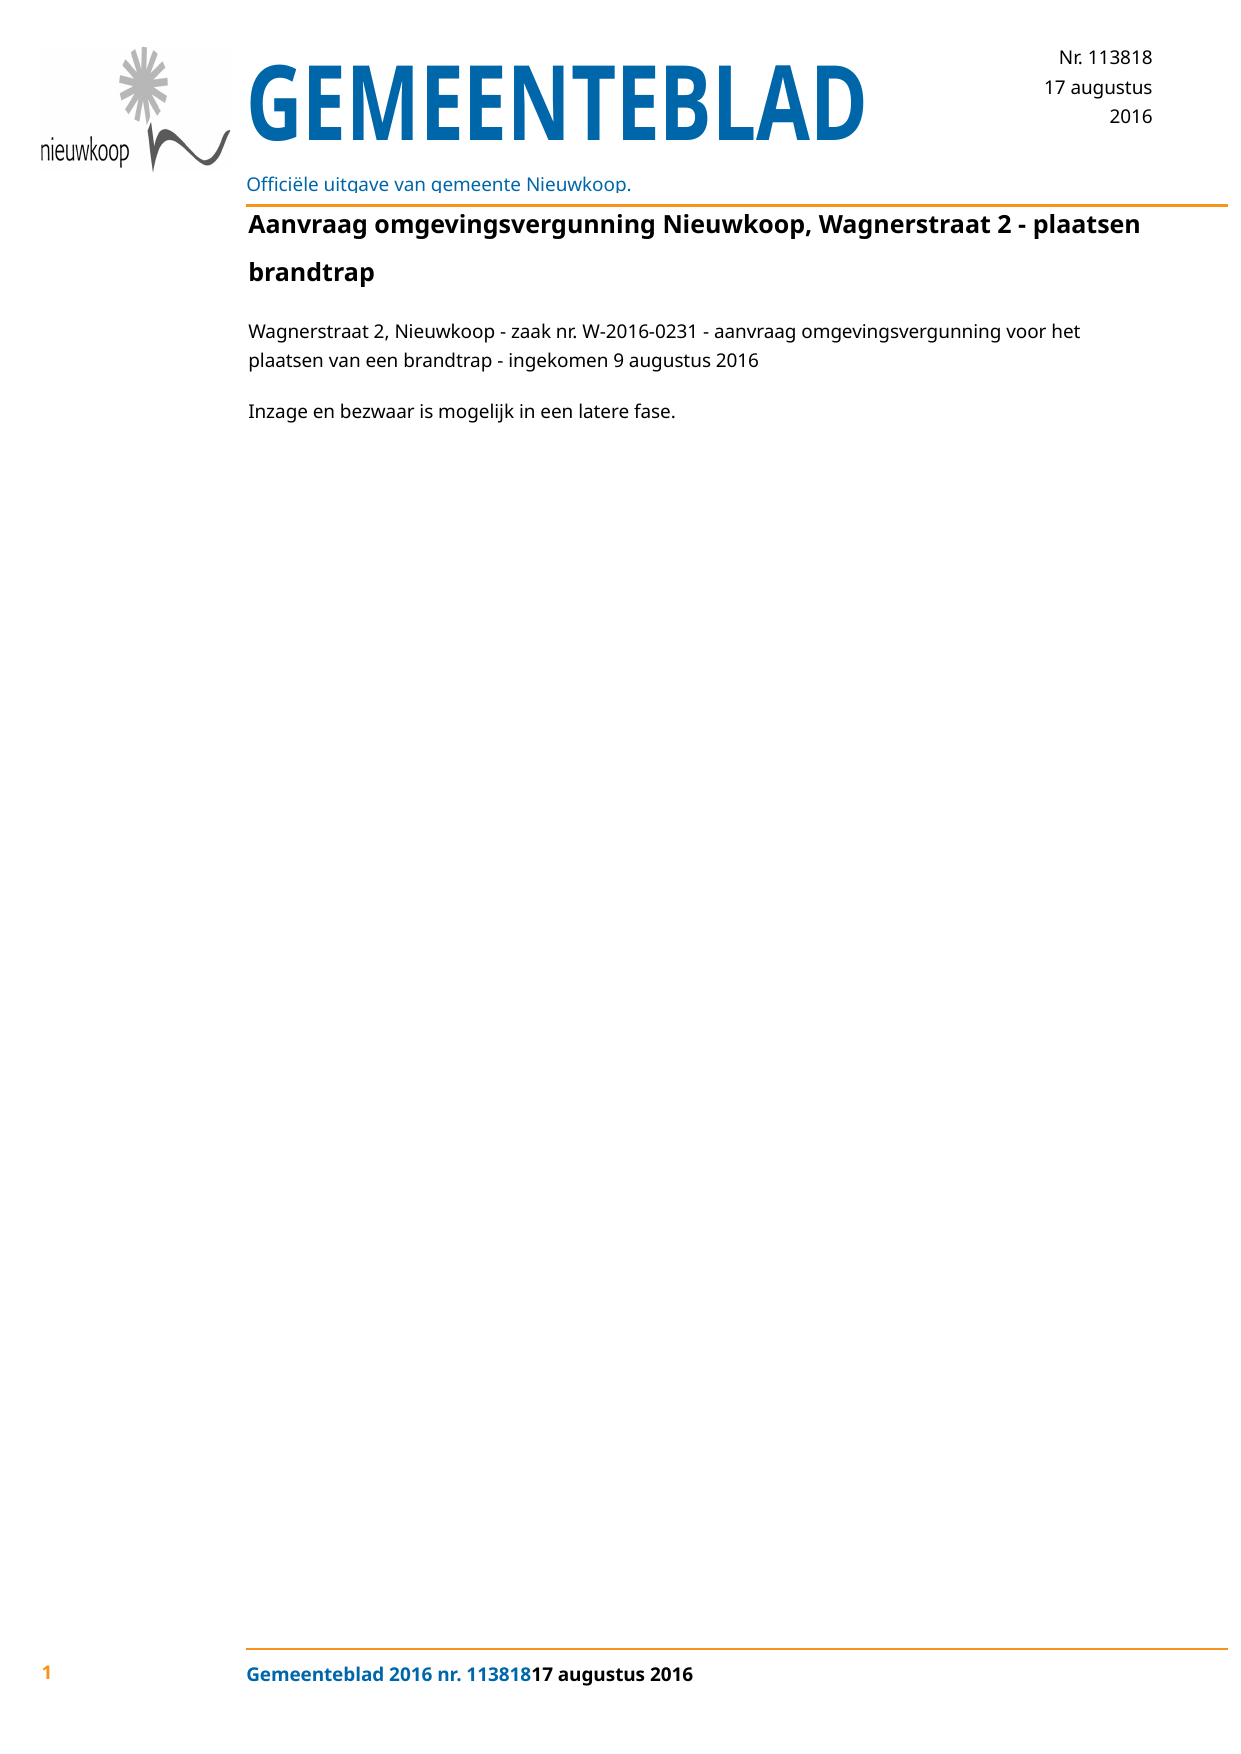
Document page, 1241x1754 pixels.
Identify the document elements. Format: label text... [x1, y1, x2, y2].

picture [41, 47, 231, 172]
text Inzage en bezwaar is mogelijk in een latere fase. [248, 398, 1152, 424]
text Aanvraag omgevingsvergunning Nieuwkoop, Wagnerstraat 2 - plaatsen brandtrap [248, 207, 1152, 288]
text Wagnerstraat 2, Nieuwkoop - zaak nr. W-2016-0231 - aanvraag omgevingsvergunning voor het plaatsen van een brandtrap - ingekomen 9 augustus 2016 [248, 318, 1152, 373]
